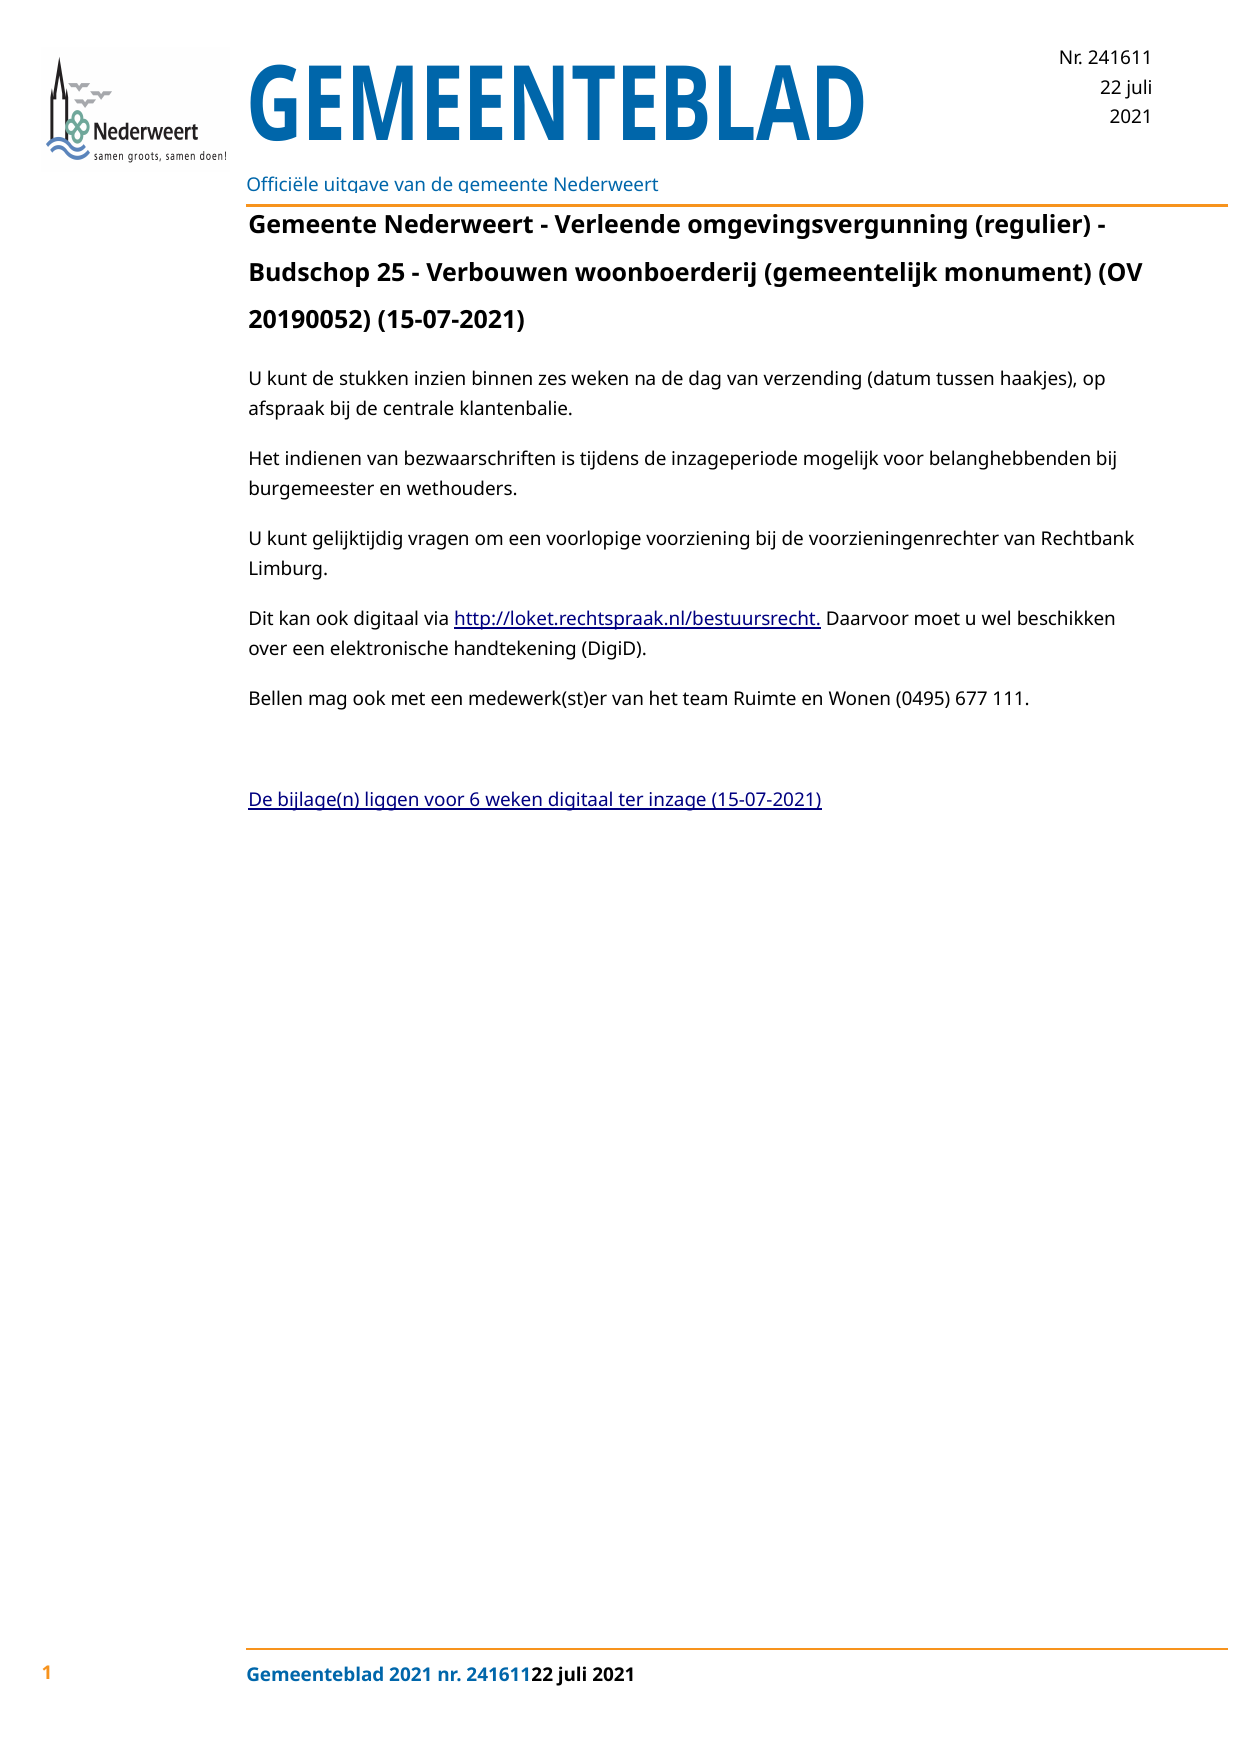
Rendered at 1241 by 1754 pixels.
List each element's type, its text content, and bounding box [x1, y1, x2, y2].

text De bijlage(n) liggen voor 6 weken digitaal ter inzage (15-07-2021) [248, 786, 1152, 812]
text Dit kan ook digitaal via http://loket.rechtspraak.nl/bestuursrecht. Daarvoor moet u wel beschikken over een elektronische handtekening (DigiD). [248, 606, 1152, 661]
text U kunt de stukken inzien binnen zes weken na de dag van verzending (datum tussen haakjes), op afspraak bij de centrale klantenbalie. [248, 366, 1152, 421]
text U kunt gelijktijdig vragen om een voorlopige voorziening bij de voorzieningenrechter van Rechtbank Limburg. [248, 526, 1152, 581]
text Bellen mag ook met een medewerk(st)er van het team Ruimte en Wonen (0495) 677 111. [248, 686, 1152, 711]
text Het indienen van bezwaarschriften is tijdens de inzageperiode mogelijk voor belanghebbenden bij burgemeester en wethouders. [248, 446, 1152, 501]
picture [41, 47, 231, 172]
text Gemeente Nederweert - Verleende omgevingsvergunning (regulier) - Budschop 25 - Verbouwen woonboerderij (gemeentelijk monument) (OV 20190052) (15-07-2021) [248, 207, 1152, 336]
